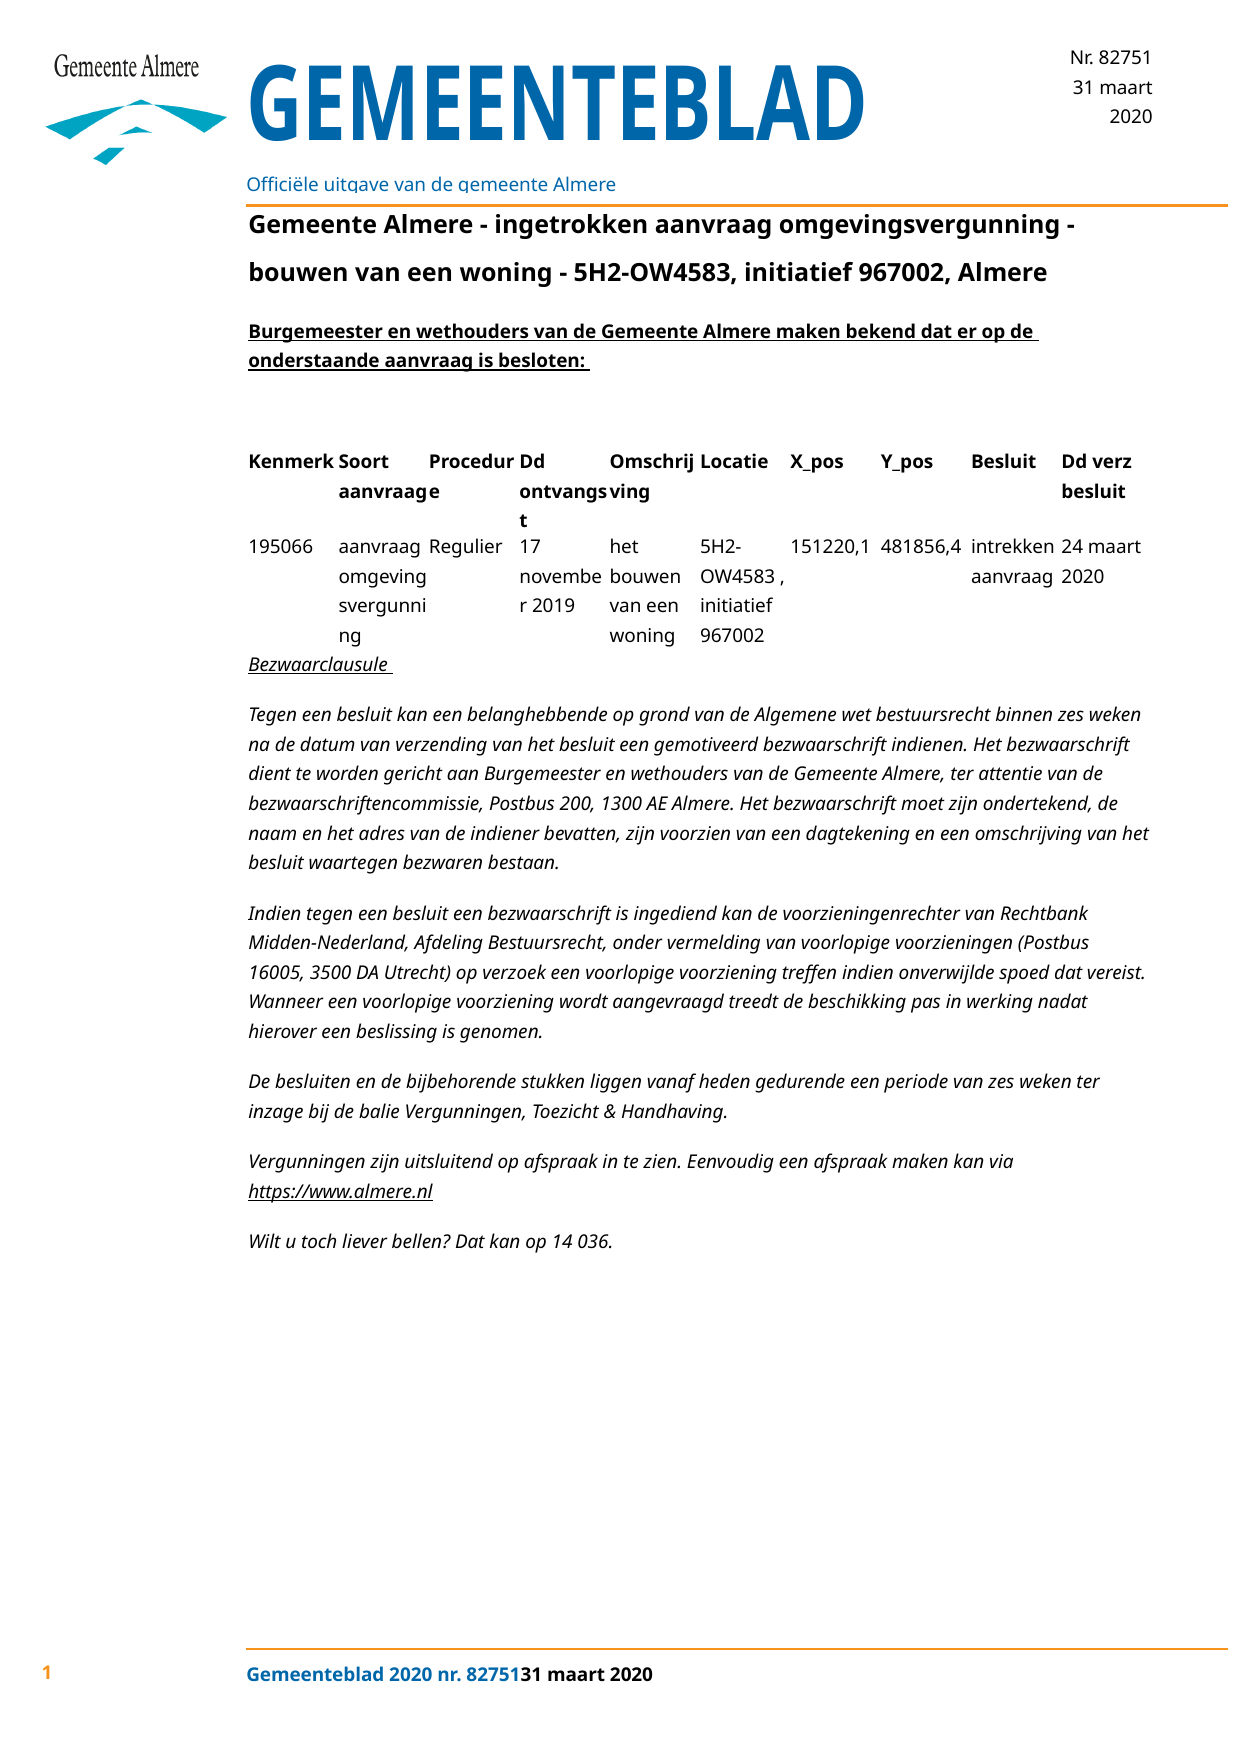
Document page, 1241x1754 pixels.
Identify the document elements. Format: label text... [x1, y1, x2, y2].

table_header Besluit [971, 449, 1061, 533]
table_header Omschrijving [609, 449, 700, 533]
table_header Dd ontvangst [519, 449, 609, 533]
table_cell 151220,1 [790, 533, 881, 648]
table_header Kenmerk [248, 449, 338, 533]
text Gemeente Almere - ingetrokken aanvraag omgevingsvergunning - bouwen van een woning - 5H2-OW4583, initiatief 967002, Almere [248, 207, 1152, 288]
table_cell 481856,4 [881, 533, 971, 648]
table_cell 5H2-OW4583 , initiatief 967002 [700, 533, 790, 648]
table_cell intrekken aanvraag [971, 533, 1061, 648]
table_cell 24 maart 2020 [1061, 533, 1152, 648]
table_header Locatie [700, 449, 790, 533]
table_header X_pos [790, 449, 881, 533]
table_header Y_pos [881, 449, 971, 533]
table_cell 17 november 2019 [519, 533, 609, 648]
text Indien tegen een besluit een bezwaarschrift is ingediend kan de voorzieningenrechter van Rechtbank Midden-Nederland, Afdeling Bestuursrecht, onder vermelding van voorlopige voorzieningen (Postbus 16005, 3500 DA Utrecht) op verzoek een voorlopige voorziening treffen indien onverwijlde spoed dat vereist. Wanneer een voorlopige voorziening wordt aangevraagd treedt de beschikking pas in werking nadat hierover een beslissing is genomen. [248, 900, 1152, 1044]
text Vergunningen zijn uitsluitend op afspraak in te zien. Eenvoudig een afspraak maken kan via https://www.almere.nl [248, 1148, 1152, 1204]
table_header Soort aanvraag [338, 449, 429, 533]
table_cell aanvraag omgevingsvergunning [338, 533, 429, 648]
text Burgemeester en wethouders van de Gemeente Almere maken bekend dat er op de onderstaande aanvraag is besloten: [248, 318, 1152, 373]
table_cell 195066 [248, 533, 338, 648]
table_header Procedure [429, 449, 519, 533]
text Tegen een besluit kan een belanghebbende op grond van de Algemene wet bestuursrecht binnen zes weken na de datum van verzending van het besluit een gemotiveerd bezwaarschrift indienen. Het bezwaarschrift dient te worden gericht aan Burgemeester en wethouders van de Gemeente Almere, ter attentie van de bezwaarschriftencommissie, Postbus 200, 1300 AE Almere. Het bezwaarschrift moet zijn ondertekend, de naam en het adres van de indiener bevatten, zijn voorzien van een dagtekening en een omschrijving van het besluit waartegen bezwaren bestaan. [248, 701, 1152, 875]
table_cell Regulier [429, 533, 519, 648]
table_header Dd verz besluit [1061, 449, 1152, 533]
text Bezwaarclausule [248, 651, 1152, 677]
picture [41, 47, 231, 172]
table_cell het bouwen van een woning [609, 533, 700, 648]
text De besluiten en de bijbehorende stukken liggen vanaf heden gedurende een periode van zes weken ter inzage bij de balie Vergunningen, Toezicht & Handhaving. [248, 1068, 1152, 1124]
text Wilt u toch liever bellen? Dat kan op 14 036. [248, 1228, 1152, 1254]
